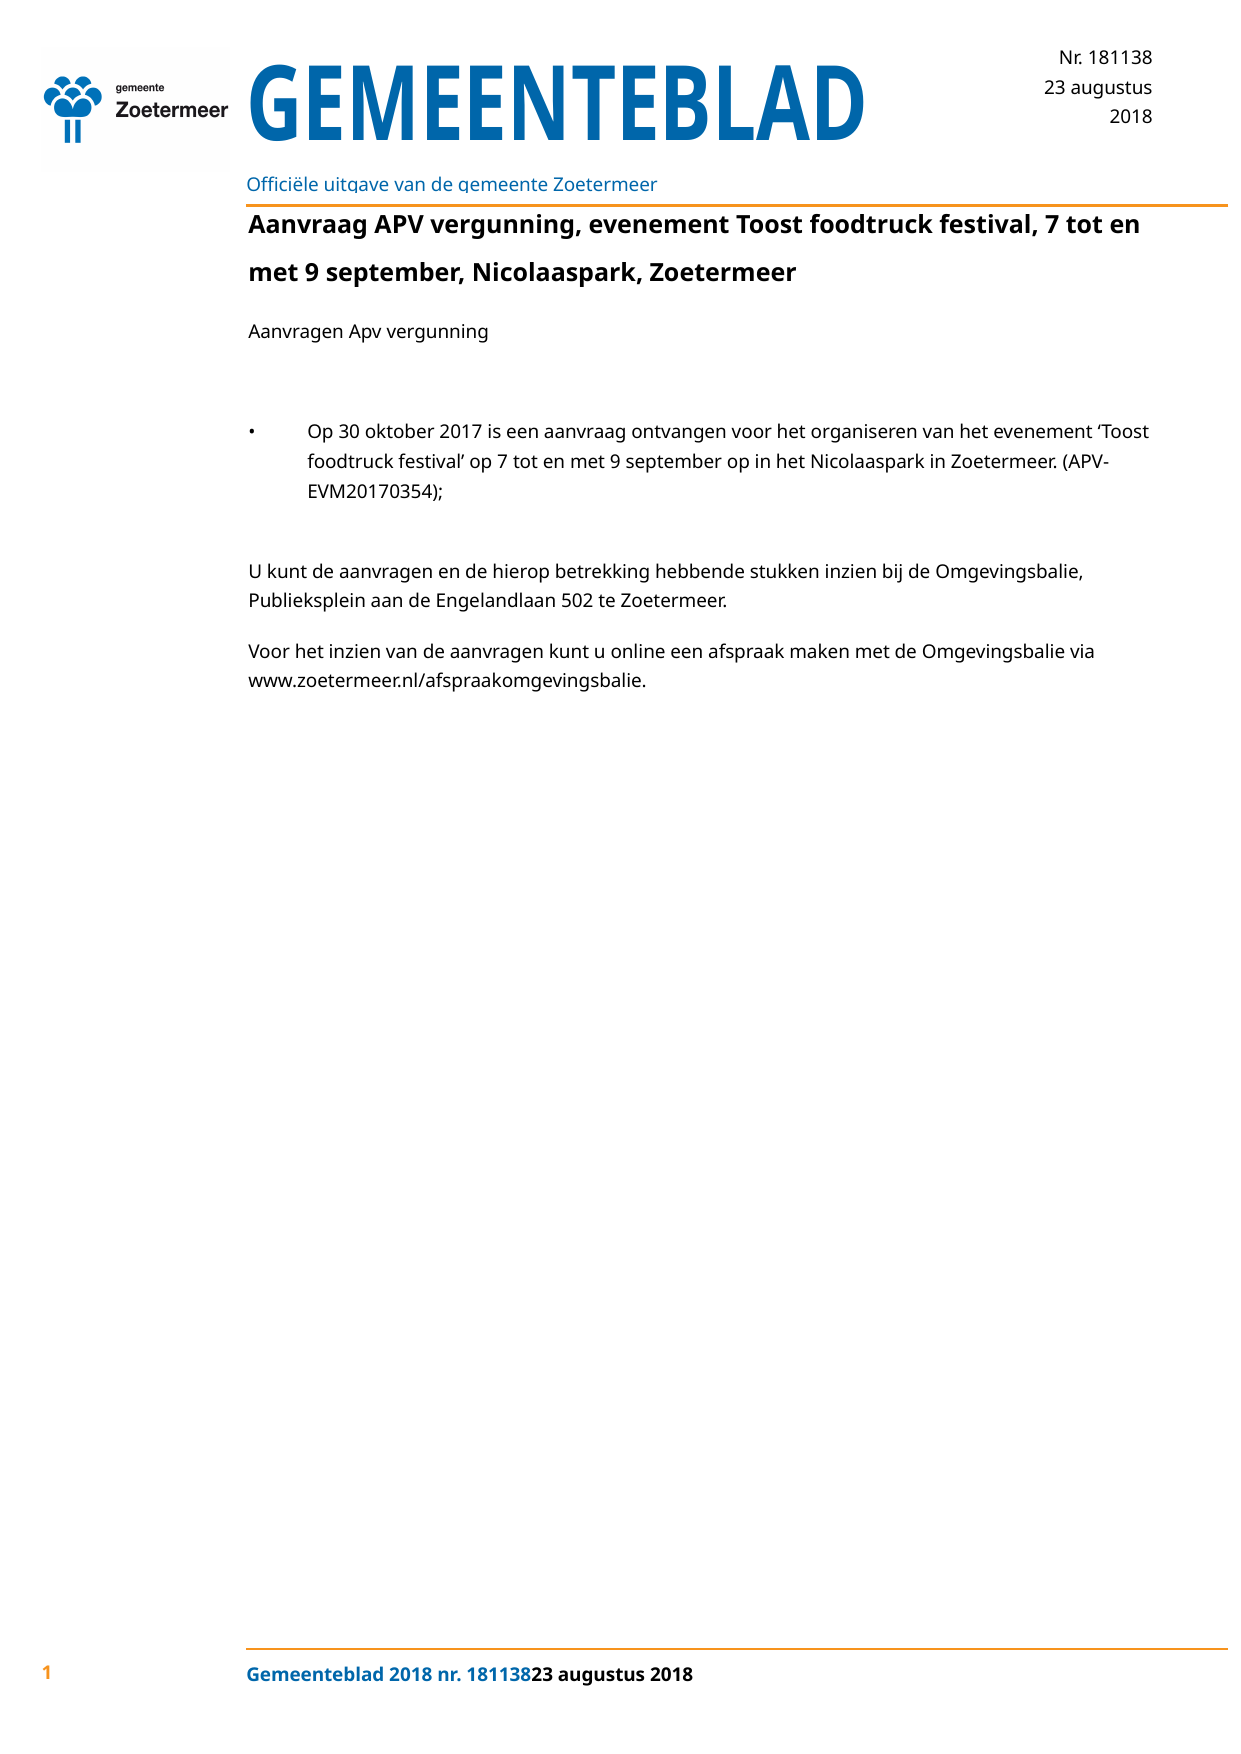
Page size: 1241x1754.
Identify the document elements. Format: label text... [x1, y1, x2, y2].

text Aanvragen Apv vergunning [248, 318, 1152, 344]
picture [41, 47, 231, 172]
text U kunt de aanvragen en de hierop betrekking hebbende stukken inzien bij de Omgevingsbalie, Publieksplein aan de Engelandlaan 502 te Zoetermeer. [248, 558, 1152, 613]
text Aanvraag APV vergunning, evenement Toost foodtruck festival, 7 tot en met 9 september, Nicolaaspark, Zoetermeer [248, 207, 1152, 288]
text Voor het inzien van de aanvragen kunt u online een afspraak maken met de Omgevingsbalie via www.zoetermeer.nl/afspraakomgevingsbalie. [248, 638, 1152, 693]
list Op 30 oktober 2017 is een aanvraag ontvangen voor het organiseren van het evenement ‘Toost foodtruck festival’ op 7 tot en met 9 september op in het Nicolaaspark in Zoetermeer. (APV-EVM20170354); [248, 419, 1152, 504]
